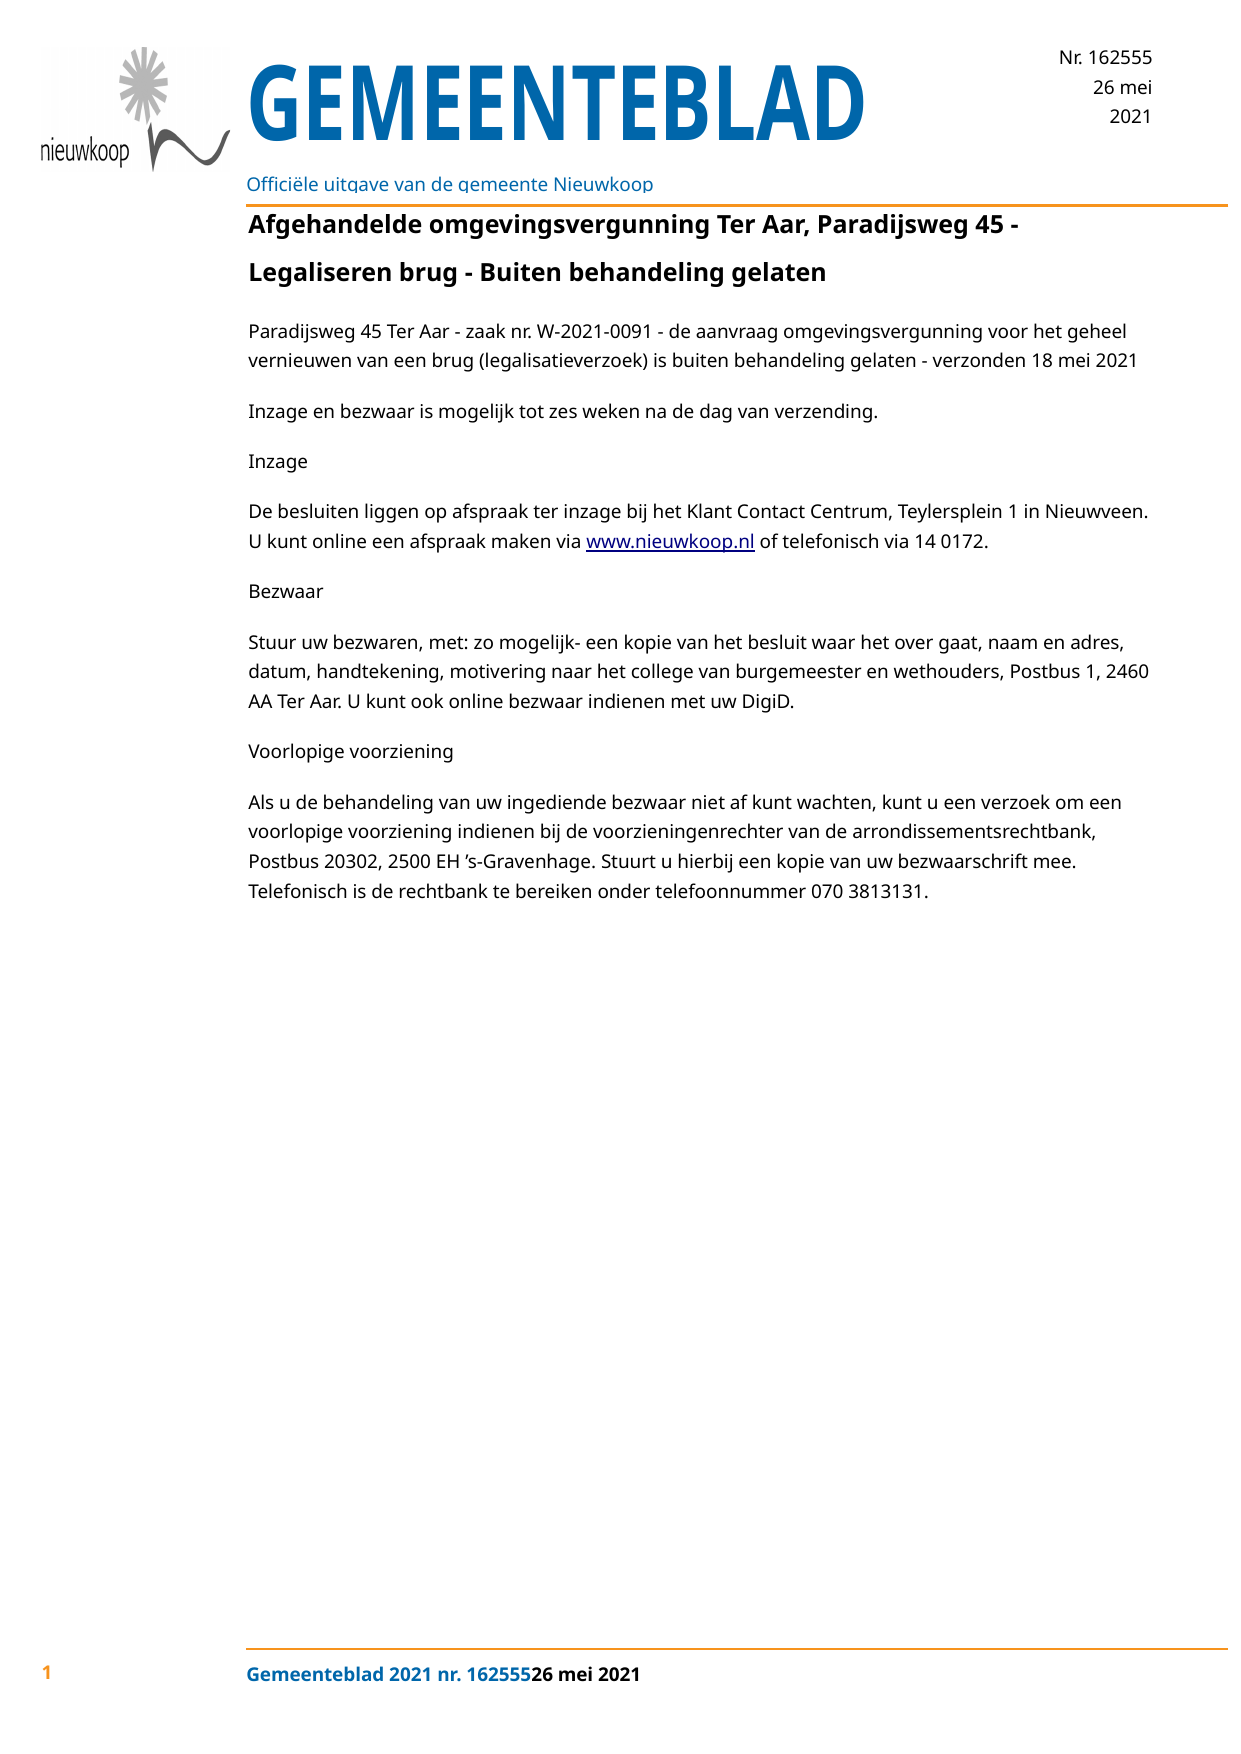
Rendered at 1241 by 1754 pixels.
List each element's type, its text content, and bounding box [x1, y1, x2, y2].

picture [41, 47, 231, 172]
text Paradijsweg 45 Ter Aar - zaak nr. W-2021-0091 - de aanvraag omgevingsvergunning voor het geheel vernieuwen van een brug (legalisatieverzoek) is buiten behandeling gelaten - verzonden 18 mei 2021 [248, 318, 1152, 373]
text Afgehandelde omgevingsvergunning Ter Aar, Paradijsweg 45 - Legaliseren brug - Buiten behandeling gelaten [248, 207, 1152, 288]
text Bezwaar [248, 579, 1152, 604]
text Inzage en bezwaar is mogelijk tot zes weken na de dag van verzending. [248, 398, 1152, 424]
text Als u de behandeling van uw ingediende bezwaar niet af kunt wachten, kunt u een verzoek om een voorlopige voorziening indienen bij de voorzieningenrechter van de arrondissementsrechtbank, Postbus 20302, 2500 EH ’s-Gravenhage. Stuurt u hierbij een kopie van uw bezwaarschrift mee. Telefonisch is de rechtbank te bereiken onder telefoonnummer 070 3813131. [248, 789, 1152, 904]
text Stuur uw bezwaren, met: zo mogelijk- een kopie van het besluit waar het over gaat, naam en adres, datum, handtekening, motivering naar het college van burgemeester en wethouders, Postbus 1, 2460 AA Ter Aar. U kunt ook online bezwaar indienen met uw DigiD. [248, 629, 1152, 714]
text Voorlopige voorziening [248, 739, 1152, 764]
text Inzage [248, 448, 1152, 474]
text De besluiten liggen op afspraak ter inzage bij het Klant Contact Centrum, Teylersplein 1 in Nieuwveen. U kunt online een afspraak maken via www.nieuwkoop.nl of telefonisch via 14 0172. [248, 499, 1152, 554]
